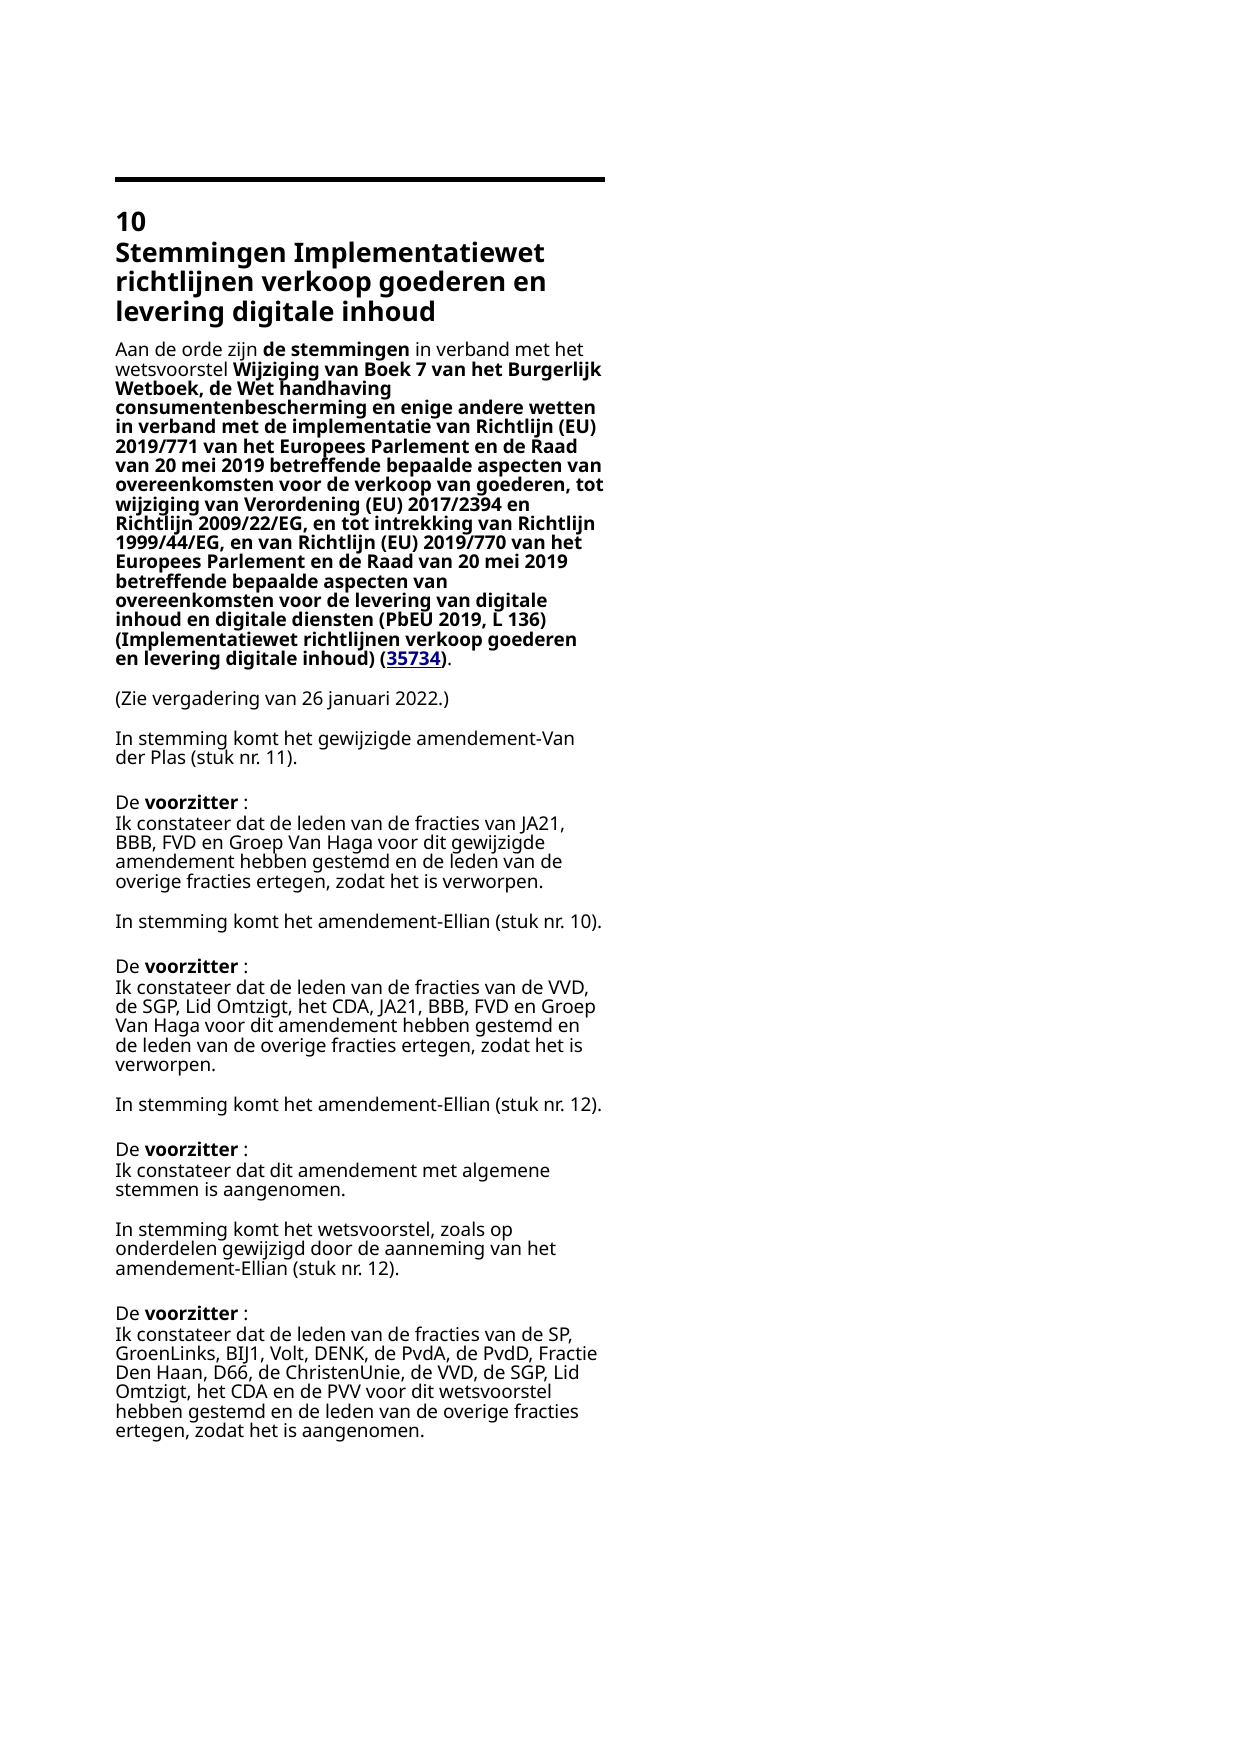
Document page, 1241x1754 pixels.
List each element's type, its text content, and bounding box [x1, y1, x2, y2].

text Aan de orde zijn de stemmingen in verband met het wetsvoorstel Wijziging van Boek 7 van het Burgerlijk Wetboek, de Wet handhaving consumentenbescherming en enige andere wetten in verband met de implementatie van Richtlijn (EU) 2019/771 van het Europees Parlement en de Raad van 20 mei 2019 betreffende bepaalde aspecten van overeenkomsten voor de verkoop van goederen, tot wijziging van Verordening (EU) 2017/2394 en Richtlijn 2009/22/EG, en tot intrekking van Richtlijn 1999/44/EG, en van Richtlijn (EU) 2019/770 van het Europees Parlement en de Raad van 20 mei 2019 betreffende bepaalde aspecten van overeenkomsten voor de levering van digitale inhoud en digitale diensten (PbEU 2019, L 136) (Implementatiewet richtlijnen verkoop goederen en levering digitale inhoud) (35734). [115, 341, 605, 669]
text De voorzitter : [115, 789, 605, 815]
text In stemming komt het wetsvoorstel, zoals op onderdelen gewijzigd door de aanneming van het amendement-Ellian (stuk nr. 12). [115, 1221, 605, 1279]
text Ik constateer dat dit amendement met algemene stemmen is aangenomen. [115, 1162, 605, 1200]
text Ik constateer dat de leden van de fracties van JA21, BBB, FVD en Groep Van Haga voor dit gewijzigde amendement hebben gestemd en de leden van de overige fracties ertegen, zodat het is verworpen. [115, 815, 605, 892]
text De voorzitter : [115, 953, 605, 979]
text 10 [115, 203, 605, 239]
text In stemming komt het amendement-Ellian (stuk nr. 10). [115, 913, 605, 932]
text Stemmingen Implementatiewet richtlijnen verkoop goederen en levering digitale inhoud [115, 239, 605, 341]
text De voorzitter : [115, 1300, 605, 1326]
text De voorzitter : [115, 1136, 605, 1162]
text (Zie vergadering van 26 januari 2022.) [115, 690, 605, 709]
text Ik constateer dat de leden van de fracties van de VVD, de SGP, Lid Omtzigt, het CDA, JA21, BBB, FVD en Groep Van Haga voor dit amendement hebben gestemd en de leden van de overige fracties ertegen, zodat het is verworpen. [115, 979, 605, 1075]
text In stemming komt het gewijzigde amendement-Van der Plas (stuk nr. 11). [115, 730, 605, 768]
text In stemming komt het amendement-Ellian (stuk nr. 12). [115, 1096, 605, 1115]
text Ik constateer dat de leden van de fracties van de SP, GroenLinks, BIJ1, Volt, DENK, de PvdA, de PvdD, Fractie Den Haan, D66, de ChristenUnie, de VVD, de SGP, Lid Omtzigt, het CDA en de PVV voor dit wetsvoorstel hebben gestemd en de leden van de overige fracties ertegen, zodat het is aangenomen. [115, 1326, 605, 1441]
